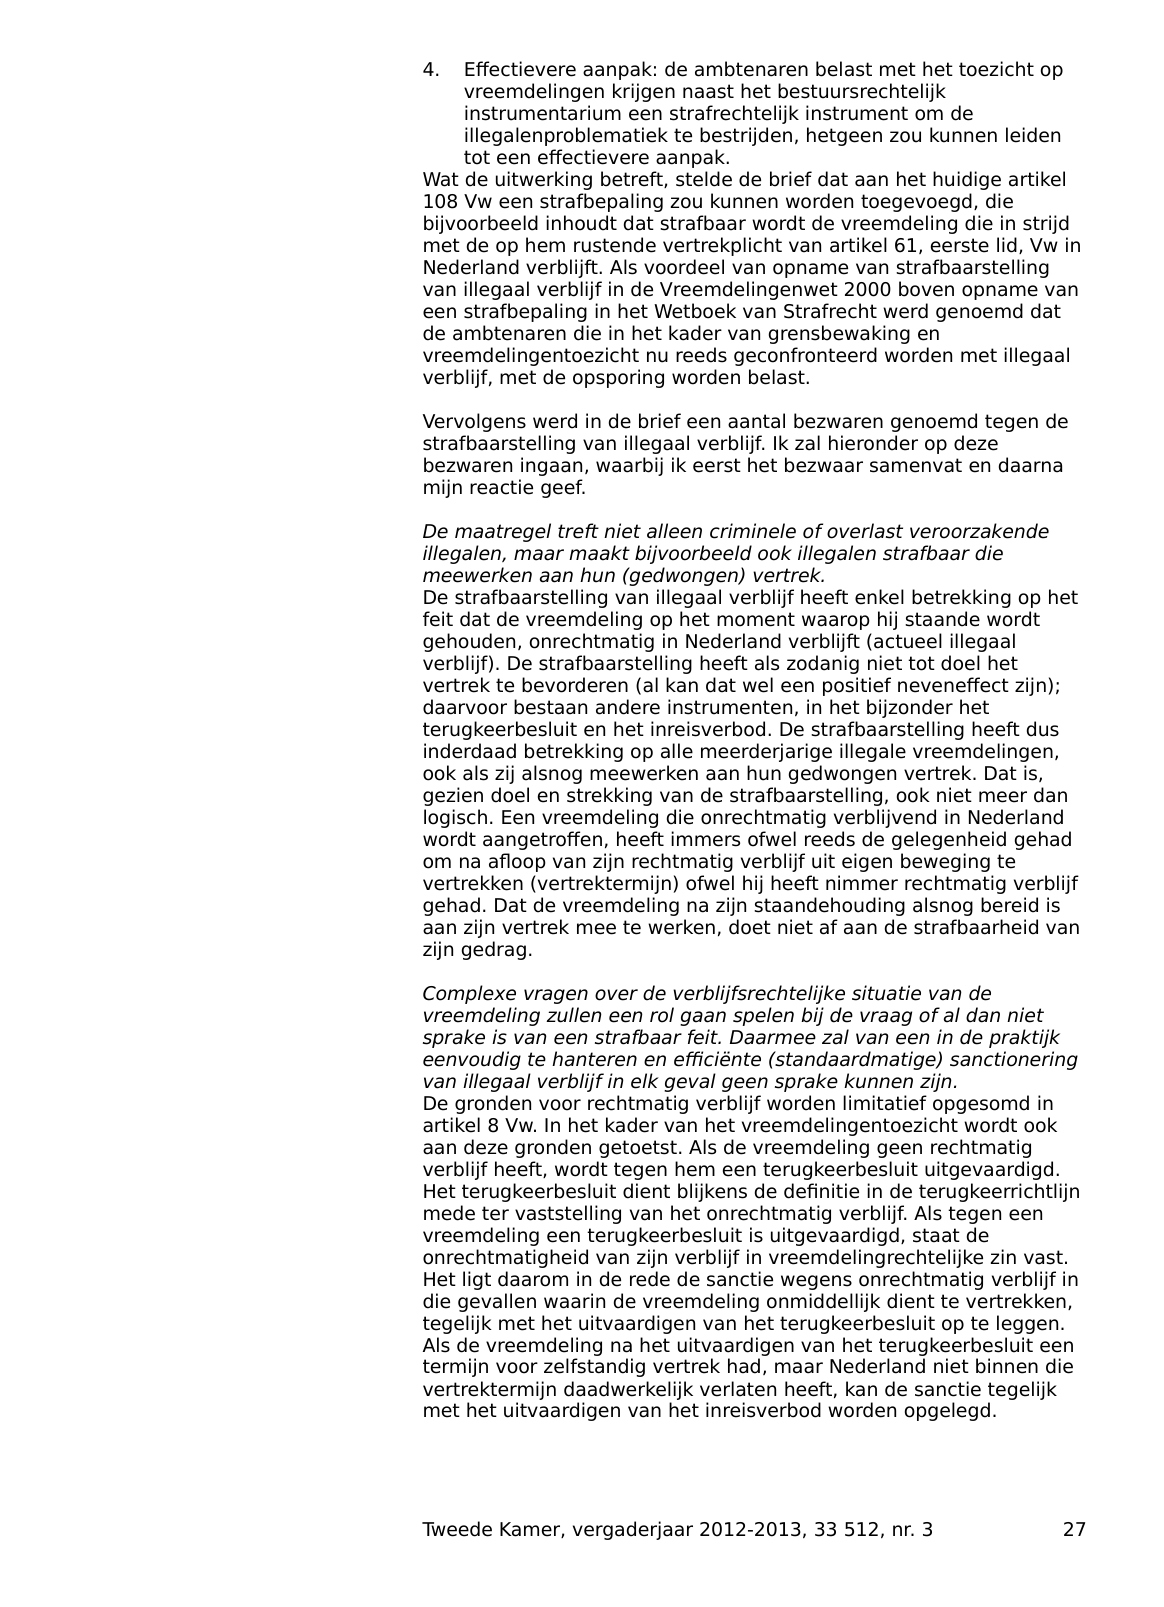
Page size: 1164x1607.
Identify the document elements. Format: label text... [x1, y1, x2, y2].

text De strafbaarstelling van illegaal verblijf heeft enkel betrekking op het feit dat de vreemdeling op het moment waarop hij staande wordt gehouden, onrechtmatig in Nederland verblijft (actueel illegaal verblijf). De strafbaarstelling heeft als zodanig niet tot doel het vertrek te bevorderen (al kan dat wel een positief neveneffect zijn); daarvoor bestaan andere instrumenten, in het bijzonder het terugkeerbesluit en het inreisverbod. De strafbaarstelling heeft dus inderdaad betrekking op alle meerderjarige illegale vreemdelingen, ook als zij alsnog meewerken aan hun gedwongen vertrek. Dat is, gezien doel en strekking van de strafbaarstelling, ook niet meer dan logisch. Een vreemdeling die onrechtmatig verblijvend in Nederland wordt aangetroffen, heeft immers ofwel reeds de gelegenheid gehad om na afloop van zijn rechtmatig verblijf uit eigen beweging te vertrekken (vertrektermijn) ofwel hij heeft nimmer rechtmatig verblijf gehad. Dat de vreemdeling na zijn staandehouding alsnog bereid is aan zijn vertrek mee te werken, doet niet af aan de strafbaarheid van zijn gedrag. [422, 587, 1087, 961]
text Vervolgens werd in de brief een aantal bezwaren genoemd tegen de strafbaarstelling van illegaal verblijf. Ik zal hieronder op deze bezwaren ingaan, waarbij ik eerst het bezwaar samenvat en daarna mijn reactie geef. [422, 411, 1087, 499]
text De maatregel treft niet alleen criminele of overlast veroorzakende illegalen, maar maakt bijvoorbeeld ook illegalen strafbaar die meewerken aan hun (gedwongen) vertrek. [422, 521, 1087, 587]
text 4. Effectievere aanpak: de ambtenaren belast met het toezicht op vreemdelingen krijgen naast het bestuursrechtelijk instrumentarium een strafrechtelijk instrument om de illegalenproblematiek te bestrijden, hetgeen zou kunnen leiden tot een effectievere aanpak. [422, 59, 1087, 169]
text De gronden voor rechtmatig verblijf worden limitatief opgesomd in artikel 8 Vw. In het kader van het vreemdelingentoezicht wordt ook aan deze gronden getoetst. Als de vreemdeling geen rechtmatig verblijf heeft, wordt tegen hem een terugkeerbesluit uitgevaardigd. Het terugkeerbesluit dient blijkens de definitie in de terugkeerrichtlijn mede ter vaststelling van het onrechtmatig verblijf. Als tegen een vreemdeling een terugkeerbesluit is uitgevaardigd, staat de onrechtmatigheid van zijn verblijf in vreemdelingrechtelijke zin vast. Het ligt daarom in de rede de sanctie wegens onrechtmatig verblijf in die gevallen waarin de vreemdeling onmiddellijk dient te vertrekken, tegelijk met het uitvaardigen van het terugkeerbesluit op te leggen. Als de vreemdeling na het uitvaardigen van het terugkeerbesluit een termijn voor zelfstandig vertrek had, maar Nederland niet binnen die vertrektermijn daadwerkelijk verlaten heeft, kan de sanctie tegelijk met het uitvaardigen van het inreisverbod worden opgelegd. [422, 1093, 1087, 1422]
text Wat de uitwerking betreft, stelde de brief dat aan het huidige artikel 108 Vw een strafbepaling zou kunnen worden toegevoegd, die bijvoorbeeld inhoudt dat strafbaar wordt de vreemdeling die in strijd met de op hem rustende vertrekplicht van artikel 61, eerste lid, Vw in Nederland verblijft. Als voordeel van opname van strafbaarstelling van illegaal verblijf in de Vreemdelingenwet 2000 boven opname van een strafbepaling in het Wetboek van Strafrecht werd genoemd dat de ambtenaren die in het kader van grensbewaking en vreemdelingentoezicht nu reeds geconfronteerd worden met illegaal verblijf, met de opsporing worden belast. [422, 169, 1087, 389]
text Complexe vragen over de verblijfsrechtelijke situatie van de vreemdeling zullen een rol gaan spelen bij de vraag of al dan niet sprake is van een strafbaar feit. Daarmee zal van een in de praktijk eenvoudig te hanteren en efficiënte (standaardmatige) sanctionering van illegaal verblijf in elk geval geen sprake kunnen zijn. [422, 983, 1087, 1093]
